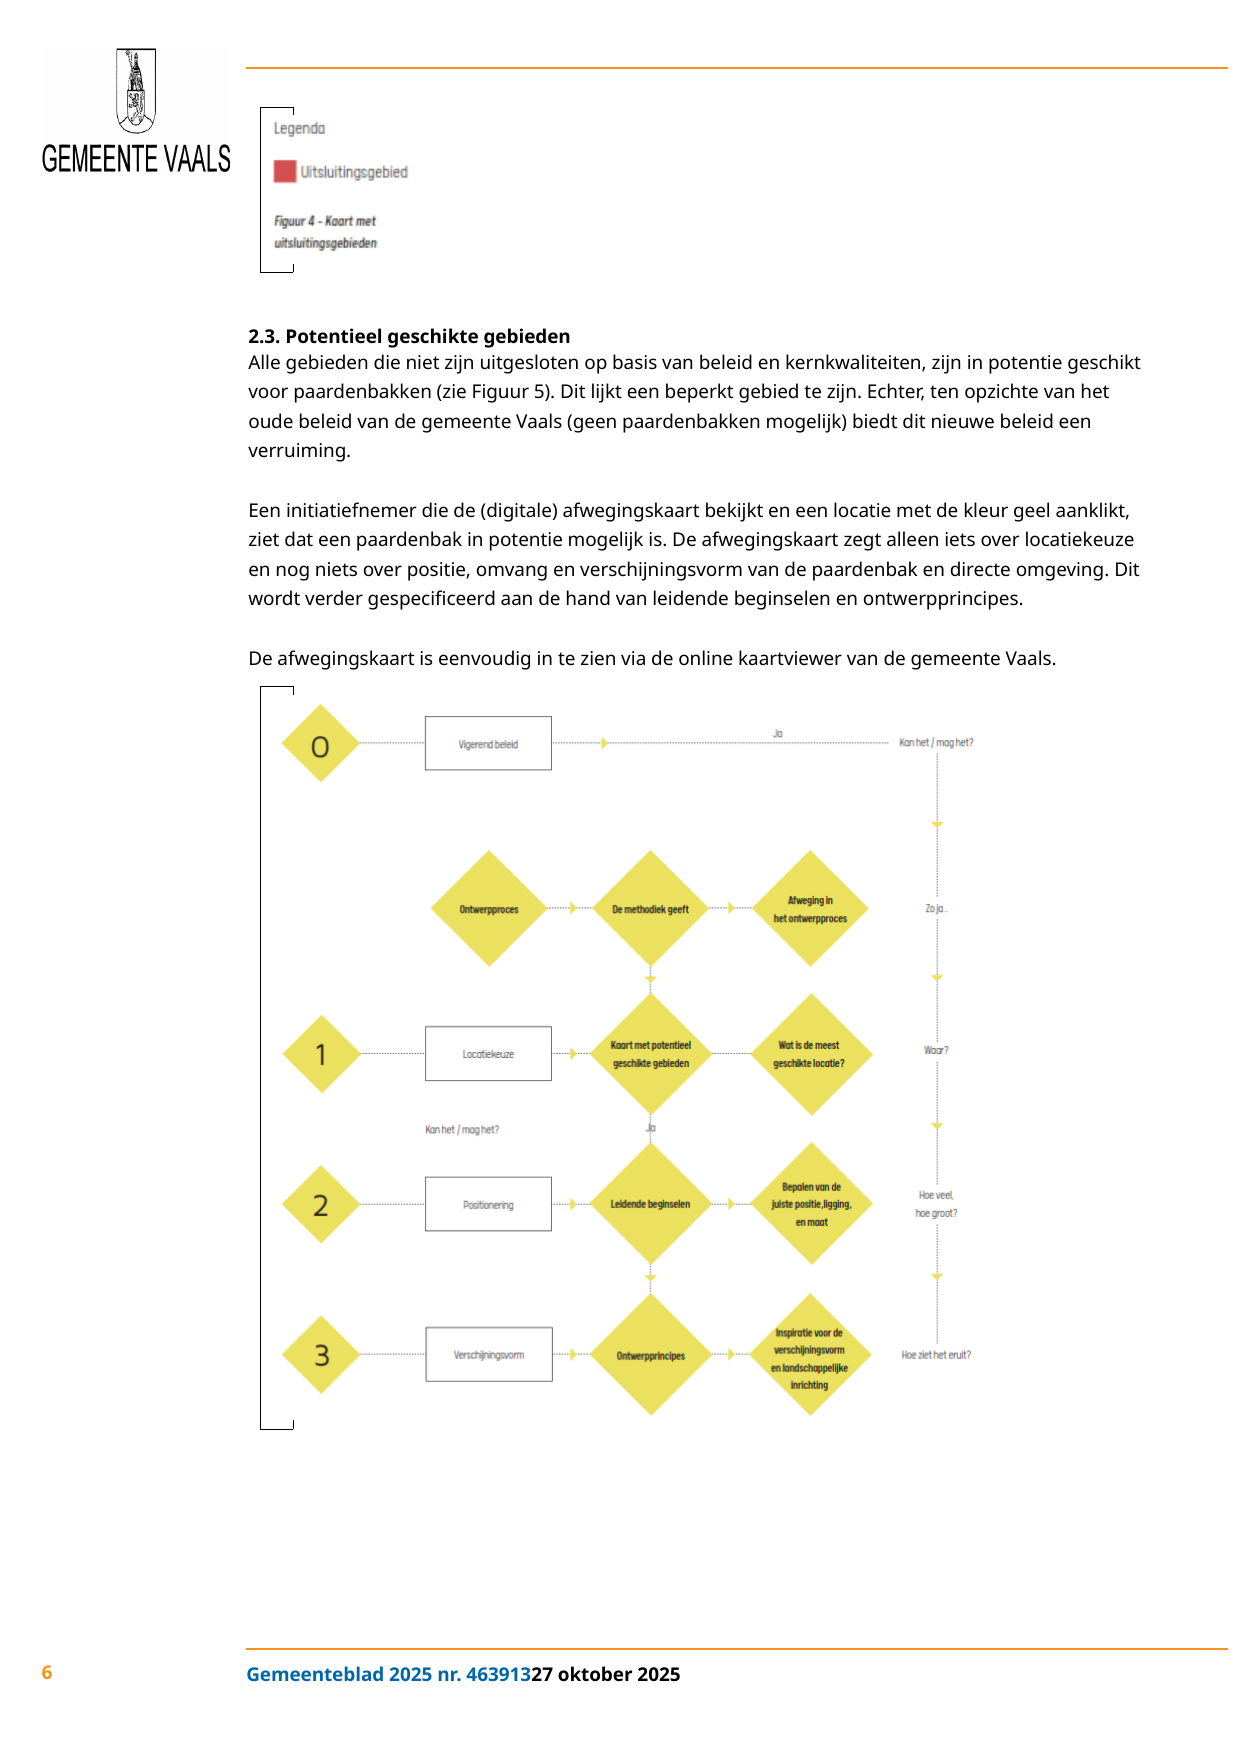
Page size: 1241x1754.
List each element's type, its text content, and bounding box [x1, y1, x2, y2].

text 2.3. Potentieel geschikte gebieden [248, 323, 1152, 349]
picture [268, 115, 417, 264]
text Alle gebieden die niet zijn uitgesloten op basis van beleid en kernkwaliteiten, zijn in potentie geschikt voor paardenbakken (zie Figuur 5). Dit lijkt een beperkt gebied te zijn. Echter, ten opzichte van het oude beleid van de gemeente Vaals (geen paardenbakken mogelijk) biedt dit nieuwe beleid een verruiming. [248, 349, 1152, 463]
text Een initiatiefnemer die de (digitale) afwegingskaart bekijkt en een locatie met de kleur geel aanklikt, ziet dat een paardenbak in potentie mogelijk is. De afwegingskaart zegt alleen iets over locatiekeuze en nog niets over positie, omvang en verschijningsvorm van de paardenbak en directe omgeving. Dit wordt verder gespecificeerd aan de hand van leidende beginselen en ontwerpprincipes. [248, 497, 1152, 611]
picture [268, 695, 978, 1420]
picture [41, 47, 231, 172]
text De afwegingskaart is eenvoudig in te zien via de online kaartviewer van de gemeente Vaals. [248, 645, 1152, 670]
